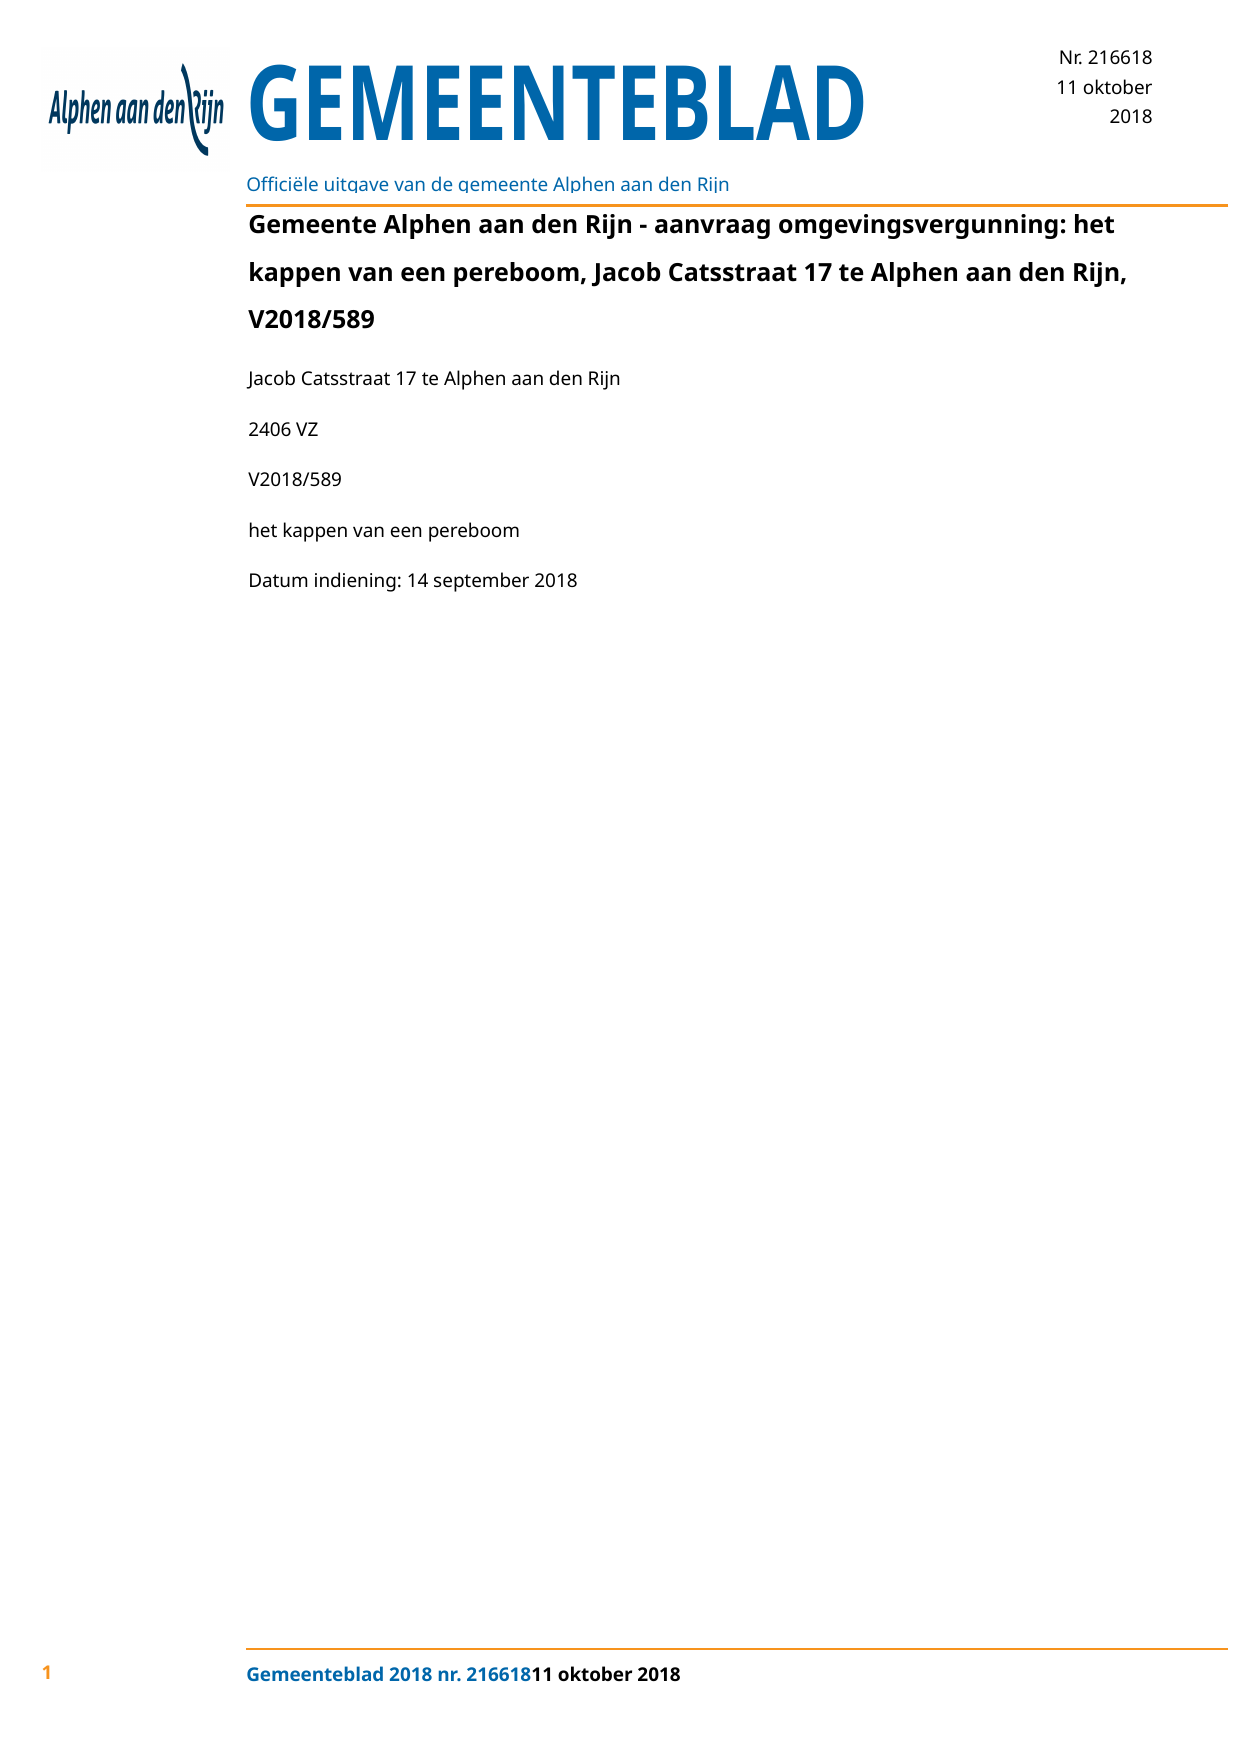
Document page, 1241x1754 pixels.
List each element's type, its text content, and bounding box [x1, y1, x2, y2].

text V2018/589 [248, 466, 1152, 492]
text Datum indiening: 14 september 2018 [248, 567, 1152, 593]
text Gemeente Alphen aan den Rijn - aanvraag omgevingsvergunning: het kappen van een pereboom, Jacob Catsstraat 17 te Alphen aan den Rijn, V2018/589 [248, 207, 1152, 336]
text Jacob Catsstraat 17 te Alphen aan den Rijn [248, 366, 1152, 391]
text 2406 VZ [248, 416, 1152, 442]
picture [41, 47, 231, 172]
text het kappen van een pereboom [248, 517, 1152, 542]
